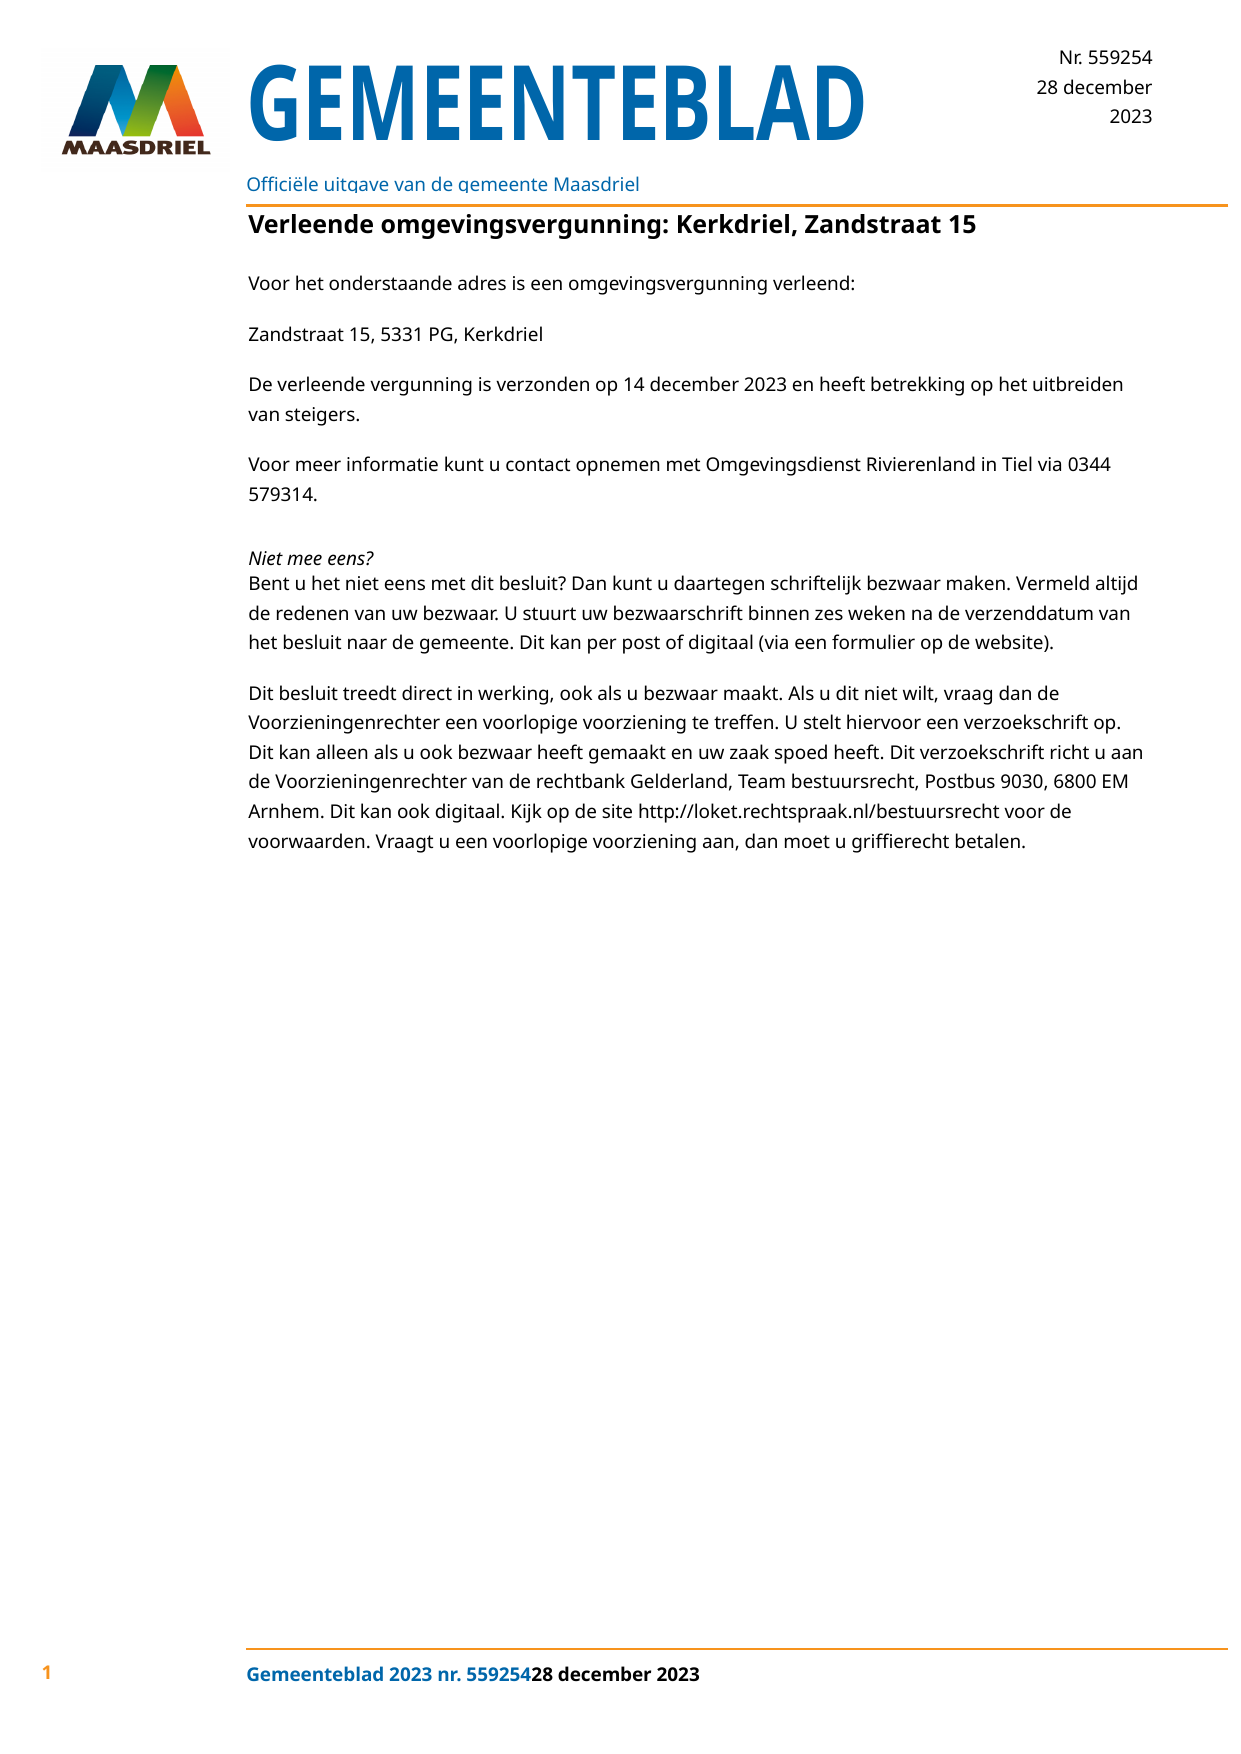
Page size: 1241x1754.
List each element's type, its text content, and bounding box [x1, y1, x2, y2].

text Verleende omgevingsvergunning: Kerkdriel, Zandstraat 15 [248, 207, 1152, 241]
text Voor het onderstaande adres is een omgevingsvergunning verleend: [248, 270, 1152, 296]
text Dit besluit treedt direct in werking, ook als u bezwaar maakt. Als u dit niet wilt, vraag dan de Voorzieningenrechter een voorlopige voorziening te treffen. U stelt hiervoor een verzoekschrift op. Dit kan alleen als u ook bezwaar heeft gemaakt en uw zaak spoed heeft. Dit verzoekschrift richt u aan de Voorzieningenrechter van de rechtbank Gelderland, Team bestuursrecht, Postbus 9030, 6800 EM Arnhem. Dit kan ook digitaal. Kijk op de site http://loket.rechtspraak.nl/bestuursrecht voor de voorwaarden. Vraagt u een voorlopige voorziening aan, dan moet u griffierecht betalen. [248, 680, 1152, 854]
text Bent u het niet eens met dit besluit? Dan kunt u daartegen schriftelijk bezwaar maken. Vermeld altijd de redenen van uw bezwaar. U stuurt uw bezwaarschrift binnen zes weken na de verzenddatum van het besluit naar de gemeente. Dit kan per post of digitaal (via een formulier op de website). [248, 570, 1152, 655]
text Zandstraat 15, 5331 PG, Kerkdriel [248, 321, 1152, 346]
picture [41, 47, 231, 172]
text De verleende vergunning is verzonden op 14 december 2023 en heeft betrekking op het uitbreiden van steigers. [248, 371, 1152, 426]
text Niet mee eens? [248, 545, 1152, 570]
text Voor meer informatie kunt u contact opnemen met Omgevingsdienst Rivierenland in Tiel via 0344 579314. [248, 451, 1152, 506]
